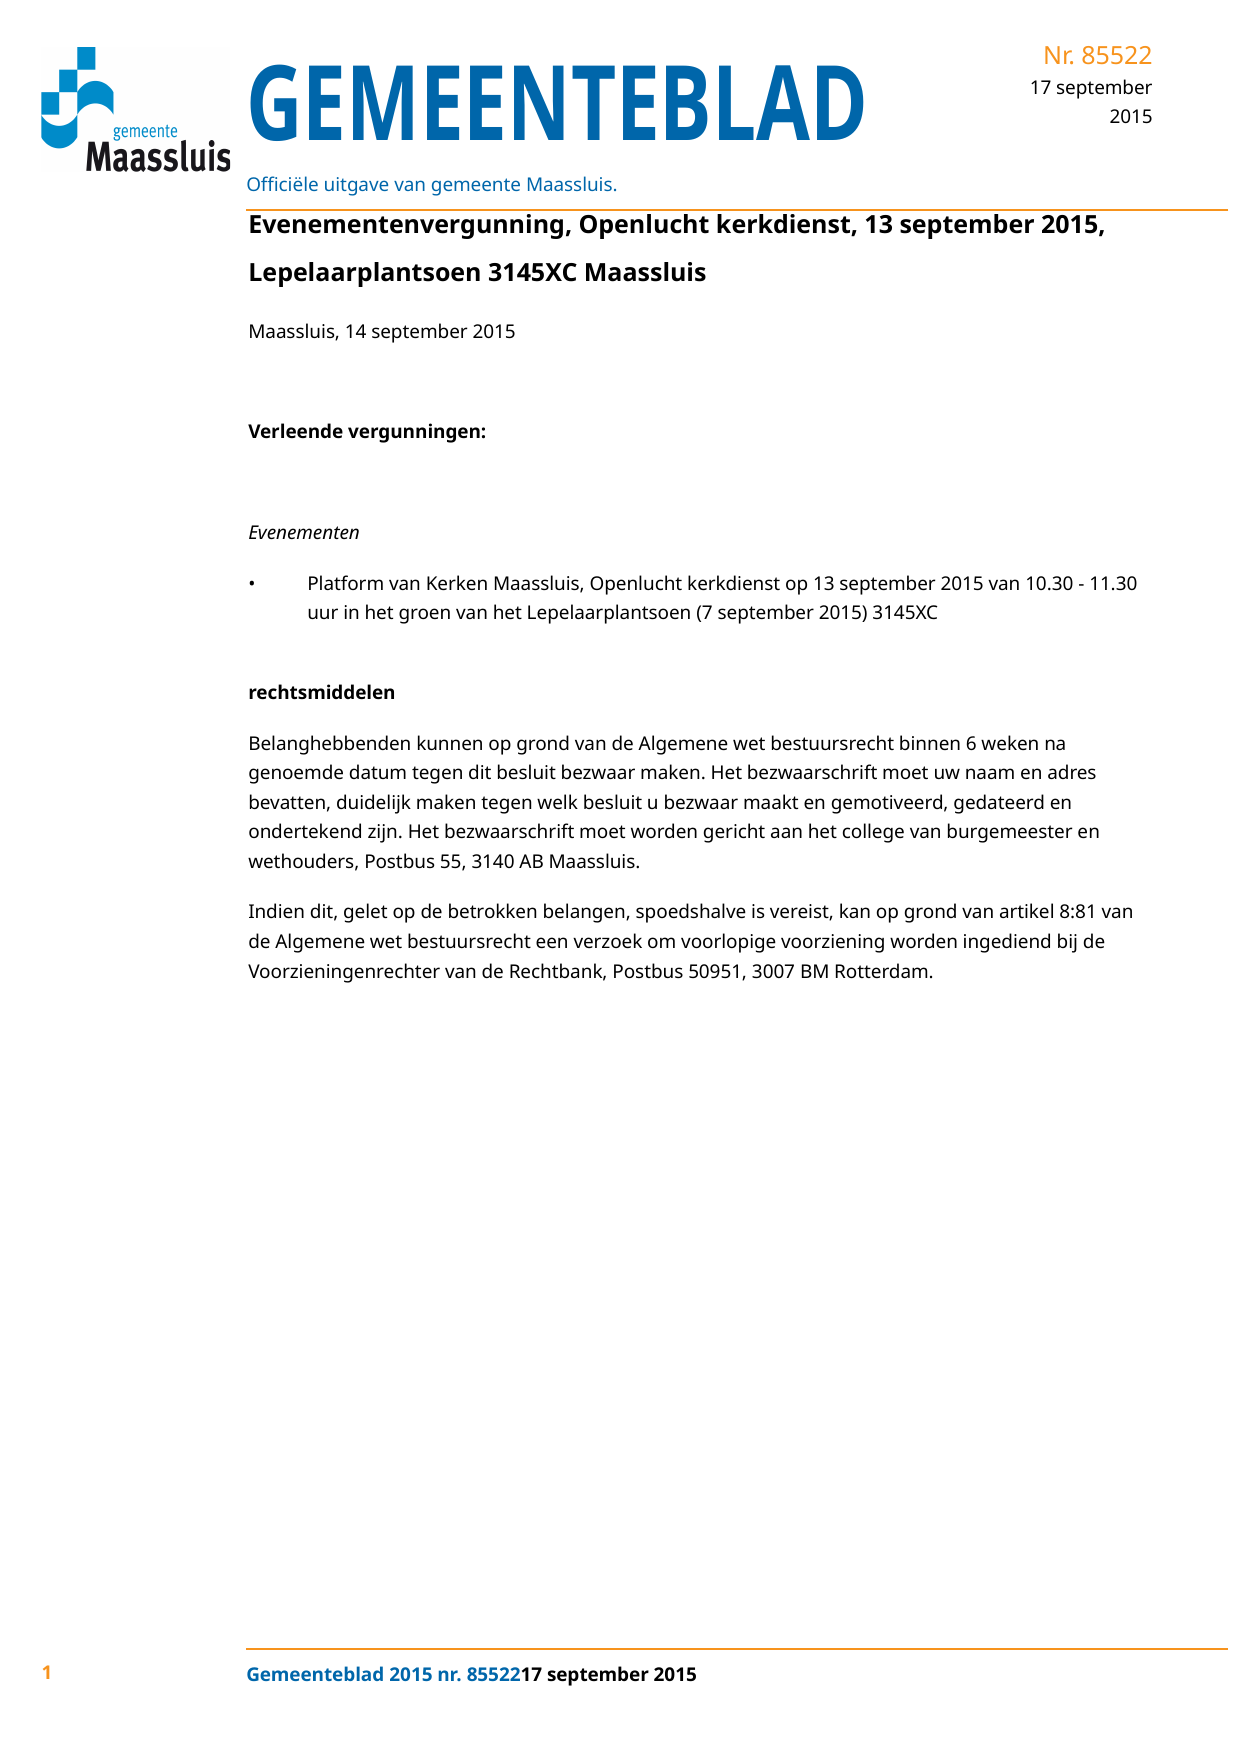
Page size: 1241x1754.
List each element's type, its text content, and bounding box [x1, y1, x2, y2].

text Evenementenvergunning, Openlucht kerkdienst, 13 september 2015, Lepelaarplantsoen 3145XC Maassluis [248, 211, 1152, 288]
text Verleende vergunningen: [248, 419, 1152, 444]
text Maassluis, 14 september 2015 [248, 318, 1152, 344]
list Platform van Kerken Maassluis, Openlucht kerkdienst op 13 september 2015 van 10.30 - 11.30 uur in het groen van het Lepelaarplantsoen (7 september 2015) 3145XC [248, 570, 1152, 625]
picture [41, 47, 77, 92]
text Evenementen [248, 519, 1152, 545]
text Belanghebbenden kunnen op grond van de Algemene wet bestuursrecht binnen 6 weken na genoemde datum tegen dit besluit bezwaar maken. Het bezwaarschrift moet uw naam en adres bevatten, duidelijk maken tegen welk besluit u bezwaar maakt en gemotiveerd, gedateerd en ondertekend zijn. Het bezwaarschrift moet worden gericht aan het college van burgemeester en wethouders, Postbus 55, 3140 AB Maassluis. [248, 730, 1152, 874]
text Indien dit, gelet op de betrokken belangen, spoedshalve is vereist, kan op grond van artikel 8:81 van de Algemene wet bestuursrecht een verzoek om voorlopige voorziening worden ingediend bij de Voorzieningenrechter van de Rechtbank, Postbus 50951, 3007 BM Rotterdam. [248, 899, 1152, 984]
picture [41, 47, 231, 172]
text rechtsmiddelen [248, 679, 1152, 705]
